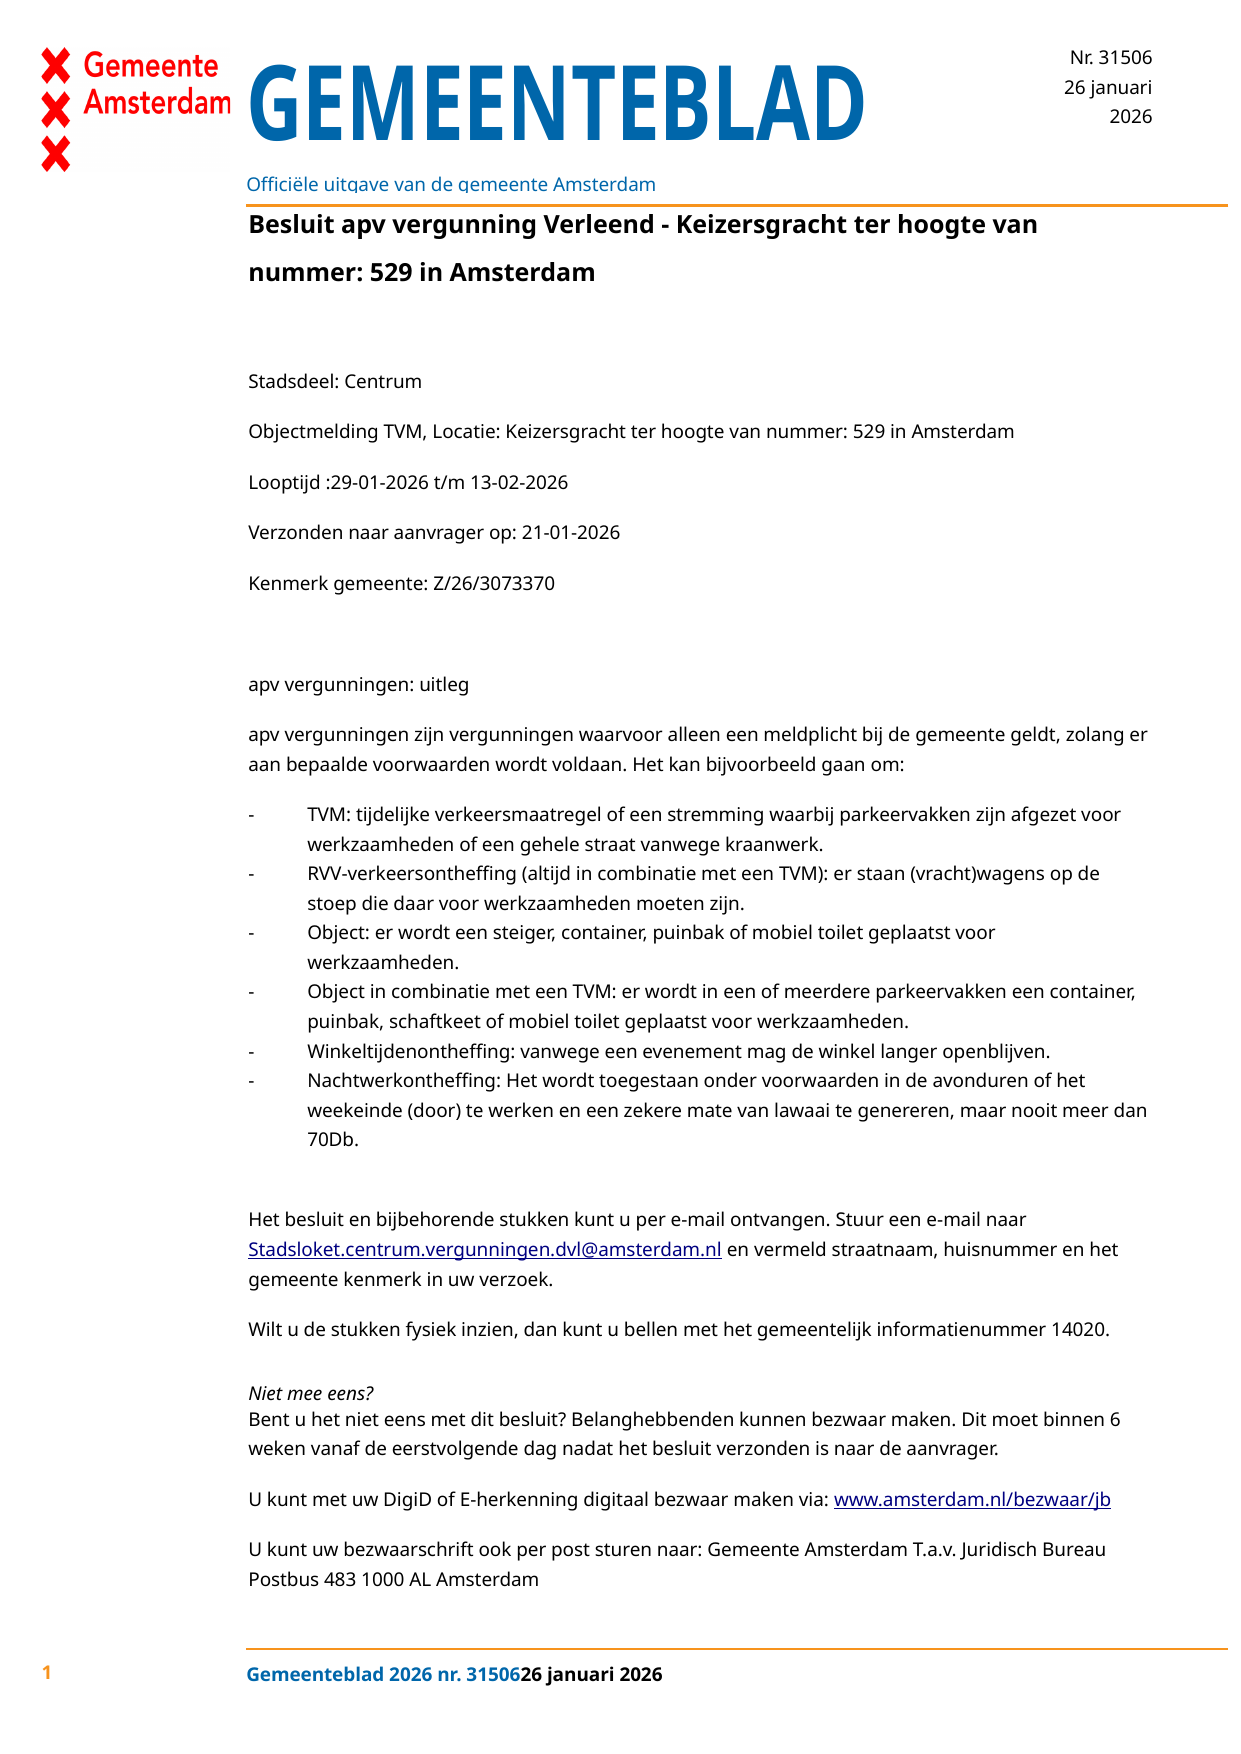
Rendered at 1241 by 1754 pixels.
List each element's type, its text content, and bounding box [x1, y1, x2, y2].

text Niet mee eens? [248, 1380, 1152, 1406]
text Het besluit en bijbehorende stukken kunt u per e-mail ontvangen. Stuur een e-mail naar Stadsloket.centrum.vergunningen.dvl@amsterdam.nl en vermeld straatnaam, huisnummer en het gemeente kenmerk in uw verzoek. [248, 1207, 1152, 1292]
text Besluit apv vergunning Verleend - Keizersgracht ter hoogte van nummer: 529 in Amsterdam [248, 207, 1152, 288]
text Verzonden naar aanvrager op: 21-01-2026 [248, 519, 1152, 545]
list Object: er wordt een steiger, container, puinbak of mobiel toilet geplaatst voor werkzaamheden. [248, 919, 1152, 975]
list TVM: tijdelijke verkeersmaatregel of een stremming waarbij parkeervakken zijn afgezet voor werkzaamheden of een gehele straat vanwege kraanwerk. [248, 801, 1152, 857]
text apv vergunningen: uitleg [248, 671, 1152, 697]
list Nachtwerkontheffing: Het wordt toegestaan onder voorwaarden in de avonduren of het weekeinde (door) te werken en een zekere mate van lawaai te genereren, maar nooit meer dan 70Db. [248, 1067, 1152, 1152]
picture [41, 47, 231, 172]
text Objectmelding TVM, Locatie: Keizersgracht ter hoogte van nummer: 529 in Amsterdam [248, 419, 1152, 444]
text Bent u het niet eens met dit besluit? Belanghebbenden kunnen bezwaar maken. Dit moet binnen 6 weken vanaf de eerstvolgende dag nadat het besluit verzonden is naar de aanvrager. [248, 1406, 1152, 1461]
text Wilt u de stukken fysiek inzien, dan kunt u bellen met het gemeentelijk informatienummer 14020. [248, 1316, 1152, 1342]
text Kenmerk gemeente: Z/26/3073370 [248, 570, 1152, 596]
text U kunt uw bezwaarschrift ook per post sturen naar: Gemeente Amsterdam T.a.v. Juridisch Bureau Postbus 483 1000 AL Amsterdam [248, 1536, 1152, 1592]
list Winkeltijdenontheffing: vanwege een evenement mag de winkel langer openblijven. [248, 1038, 1152, 1064]
text Stadsdeel: Centrum [248, 368, 1152, 394]
text U kunt met uw DigiD of E-herkenning digitaal bezwaar maken via: www.amsterdam.nl/bezwaar/jb [248, 1486, 1152, 1512]
text Looptijd :29-01-2026 t/m 13-02-2026 [248, 469, 1152, 495]
text apv vergunningen zijn vergunningen waarvoor alleen een meldplicht bij de gemeente geldt, zolang er aan bepaalde voorwaarden wordt voldaan. Het kan bijvoorbeeld gaan om: [248, 721, 1152, 777]
list Object in combinatie met een TVM: er wordt in een of meerdere parkeervakken een container, puinbak, schaftkeet of mobiel toilet geplaatst voor werkzaamheden. [248, 979, 1152, 1034]
list RVV-verkeersontheffing (altijd in combinatie met een TVM): er staan (vracht)wagens op de stoep die daar voor werkzaamheden moeten zijn. [248, 860, 1152, 916]
